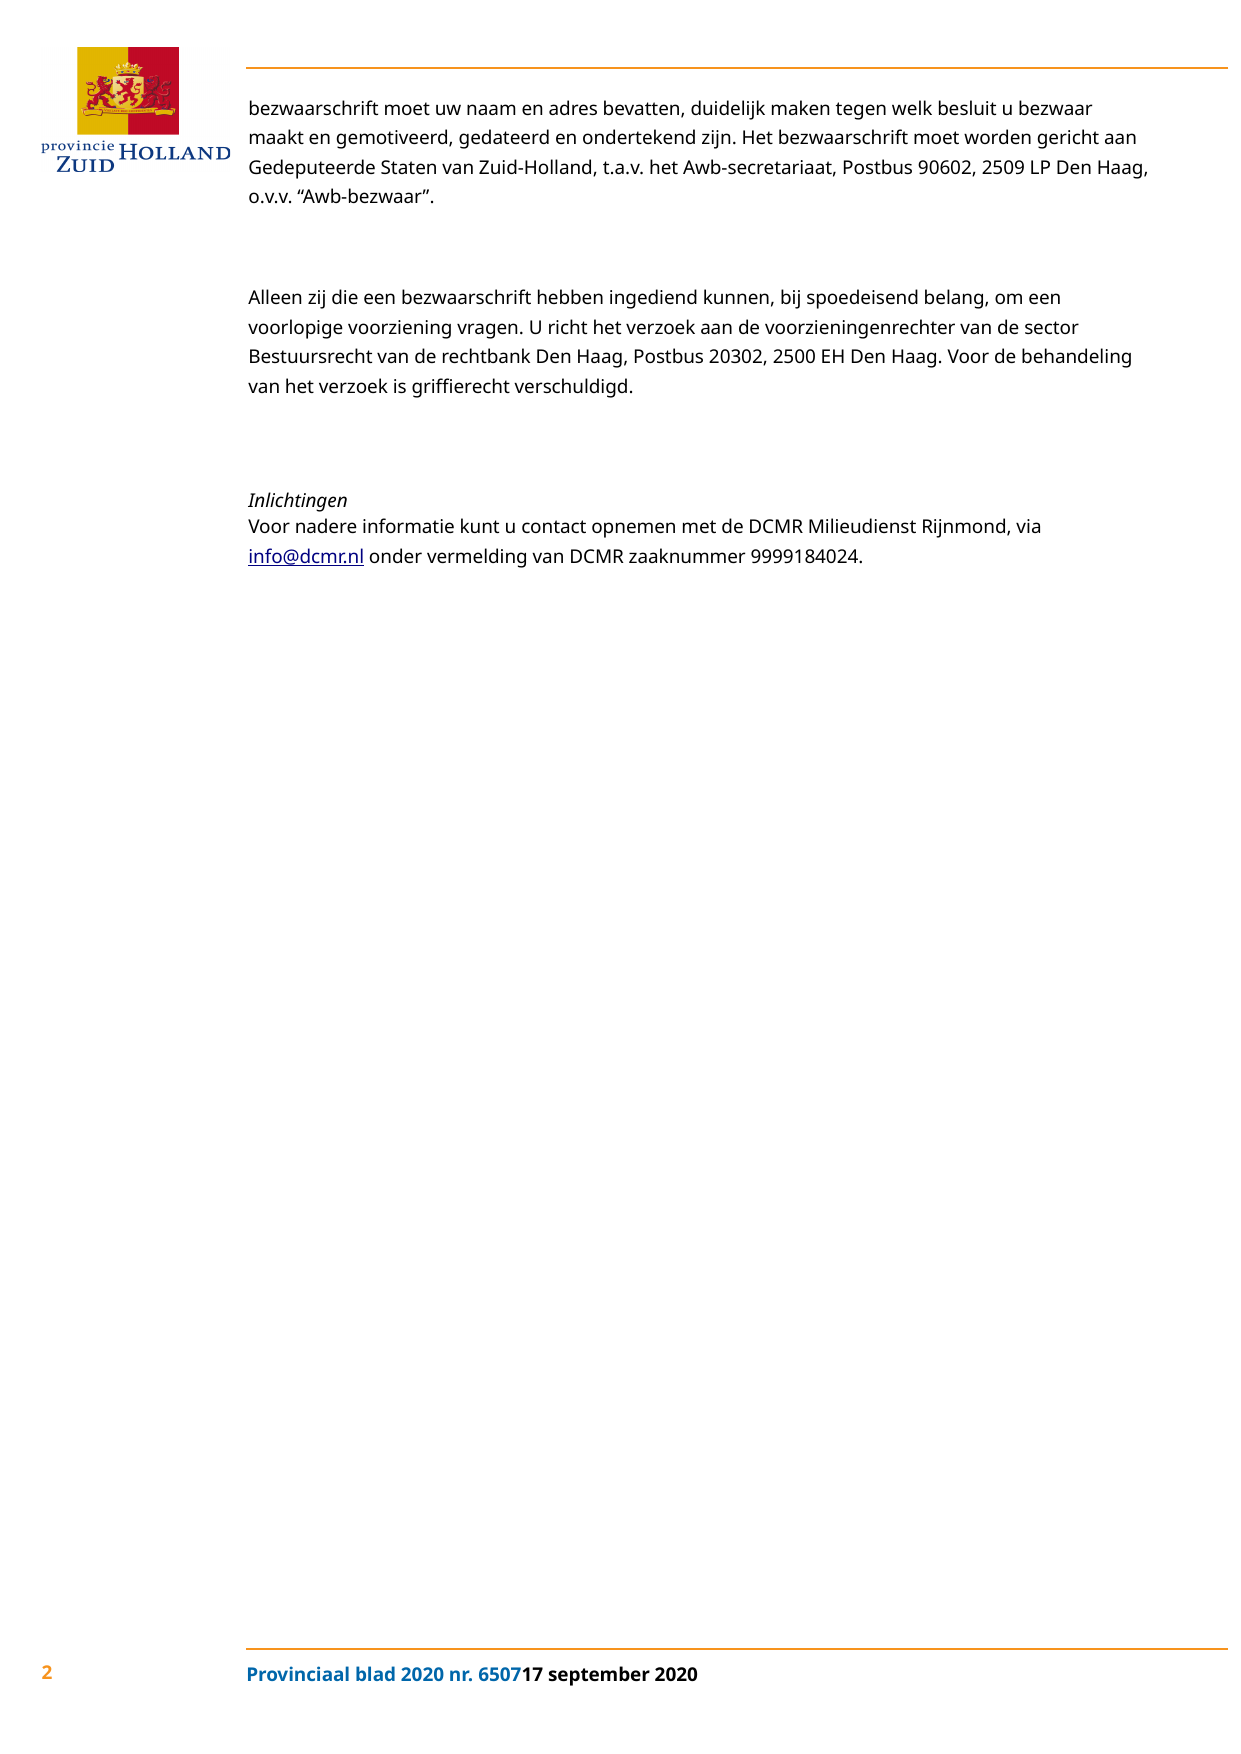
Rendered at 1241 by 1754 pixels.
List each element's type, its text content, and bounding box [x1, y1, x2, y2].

picture [41, 47, 231, 172]
text Voor nadere informatie kunt u contact opnemen met de DCMR Milieudienst Rijnmond, via info@dcmr.nl onder vermelding van DCMR zaaknummer 9999184024. [248, 513, 1152, 568]
text Inlichtingen [248, 487, 1152, 513]
text Alleen zij die een bezwaarschrift hebben ingediend kunnen, bij spoedeisend belang, om een voorlopige voorziening vragen. U richt het verzoek aan de voorzieningenrechter van de sector Bestuursrecht van de rechtbank Den Haag, Postbus 20302, 2500 EH Den Haag. Voor de behandeling van het verzoek is griffierecht verschuldigd. [248, 284, 1152, 399]
text bezwaarschrift moet uw naam en adres bevatten, duidelijk maken tegen welk besluit u bezwaar maakt en gemotiveerd, gedateerd en ondertekend zijn. Het bezwaarschrift moet worden gericht aan Gedeputeerde Staten van Zuid-Holland, t.a.v. het Awb-secretariaat, Postbus 90602, 2509 LP Den Haag, o.v.v. “Awb-bezwaar”. [248, 95, 1152, 209]
